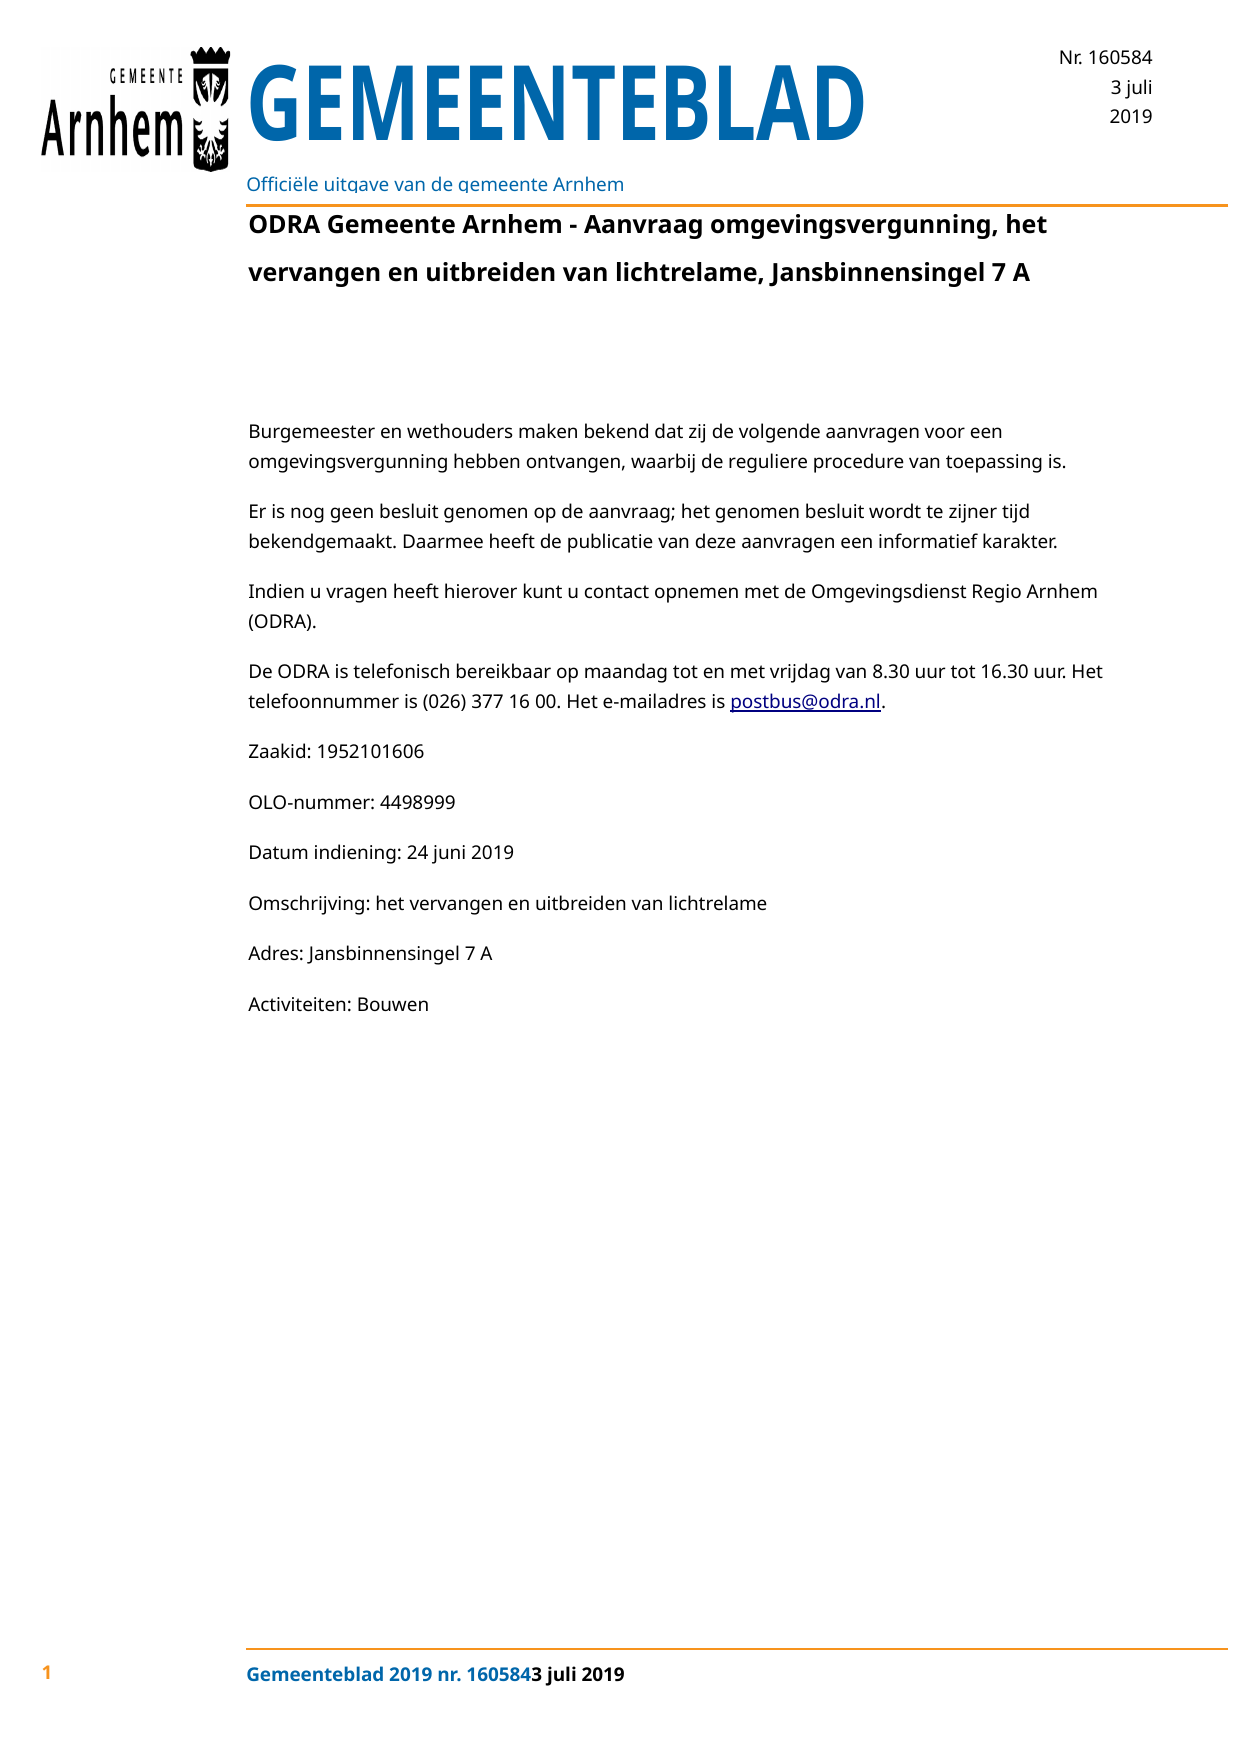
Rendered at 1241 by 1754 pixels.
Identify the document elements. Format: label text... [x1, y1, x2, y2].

text Indien u vragen heeft hierover kunt u contact opnemen met de Omgevingsdienst Regio Arnhem (ODRA). [248, 579, 1152, 634]
text Omschrijving: het vervangen en uitbreiden van lichtrelame [248, 890, 1152, 916]
text Zaakid: 1952101606 [248, 739, 1152, 764]
text Burgemeester en wethouders maken bekend dat zij de volgende aanvragen voor een omgevingsvergunning hebben ontvangen, waarbij de reguliere procedure van toepassing is. [248, 419, 1152, 474]
text De ODRA is telefonisch bereikbaar op maandag tot en met vrijdag van 8.30 uur tot 16.30 uur. Het telefoonnummer is (026) 377 16 00. Het e-mailadres is postbus@odra.nl. [248, 659, 1152, 714]
text Er is nog geen besluit genomen op de aanvraag; het genomen besluit wordt te zijner tijd bekendgemaakt. Daarmee heeft de publicatie van deze aanvragen een informatief karakter. [248, 499, 1152, 554]
text ODRA Gemeente Arnhem - Aanvraag omgevingsvergunning, het vervangen en uitbreiden van lichtrelame, Jansbinnensingel 7 A [248, 207, 1152, 288]
text Datum indiening: 24 juni 2019 [248, 839, 1152, 865]
text Activiteiten: Bouwen [248, 991, 1152, 1017]
text Adres: Jansbinnensingel 7 A [248, 940, 1152, 966]
text OLO-nummer: 4498999 [248, 789, 1152, 815]
picture [41, 47, 231, 172]
